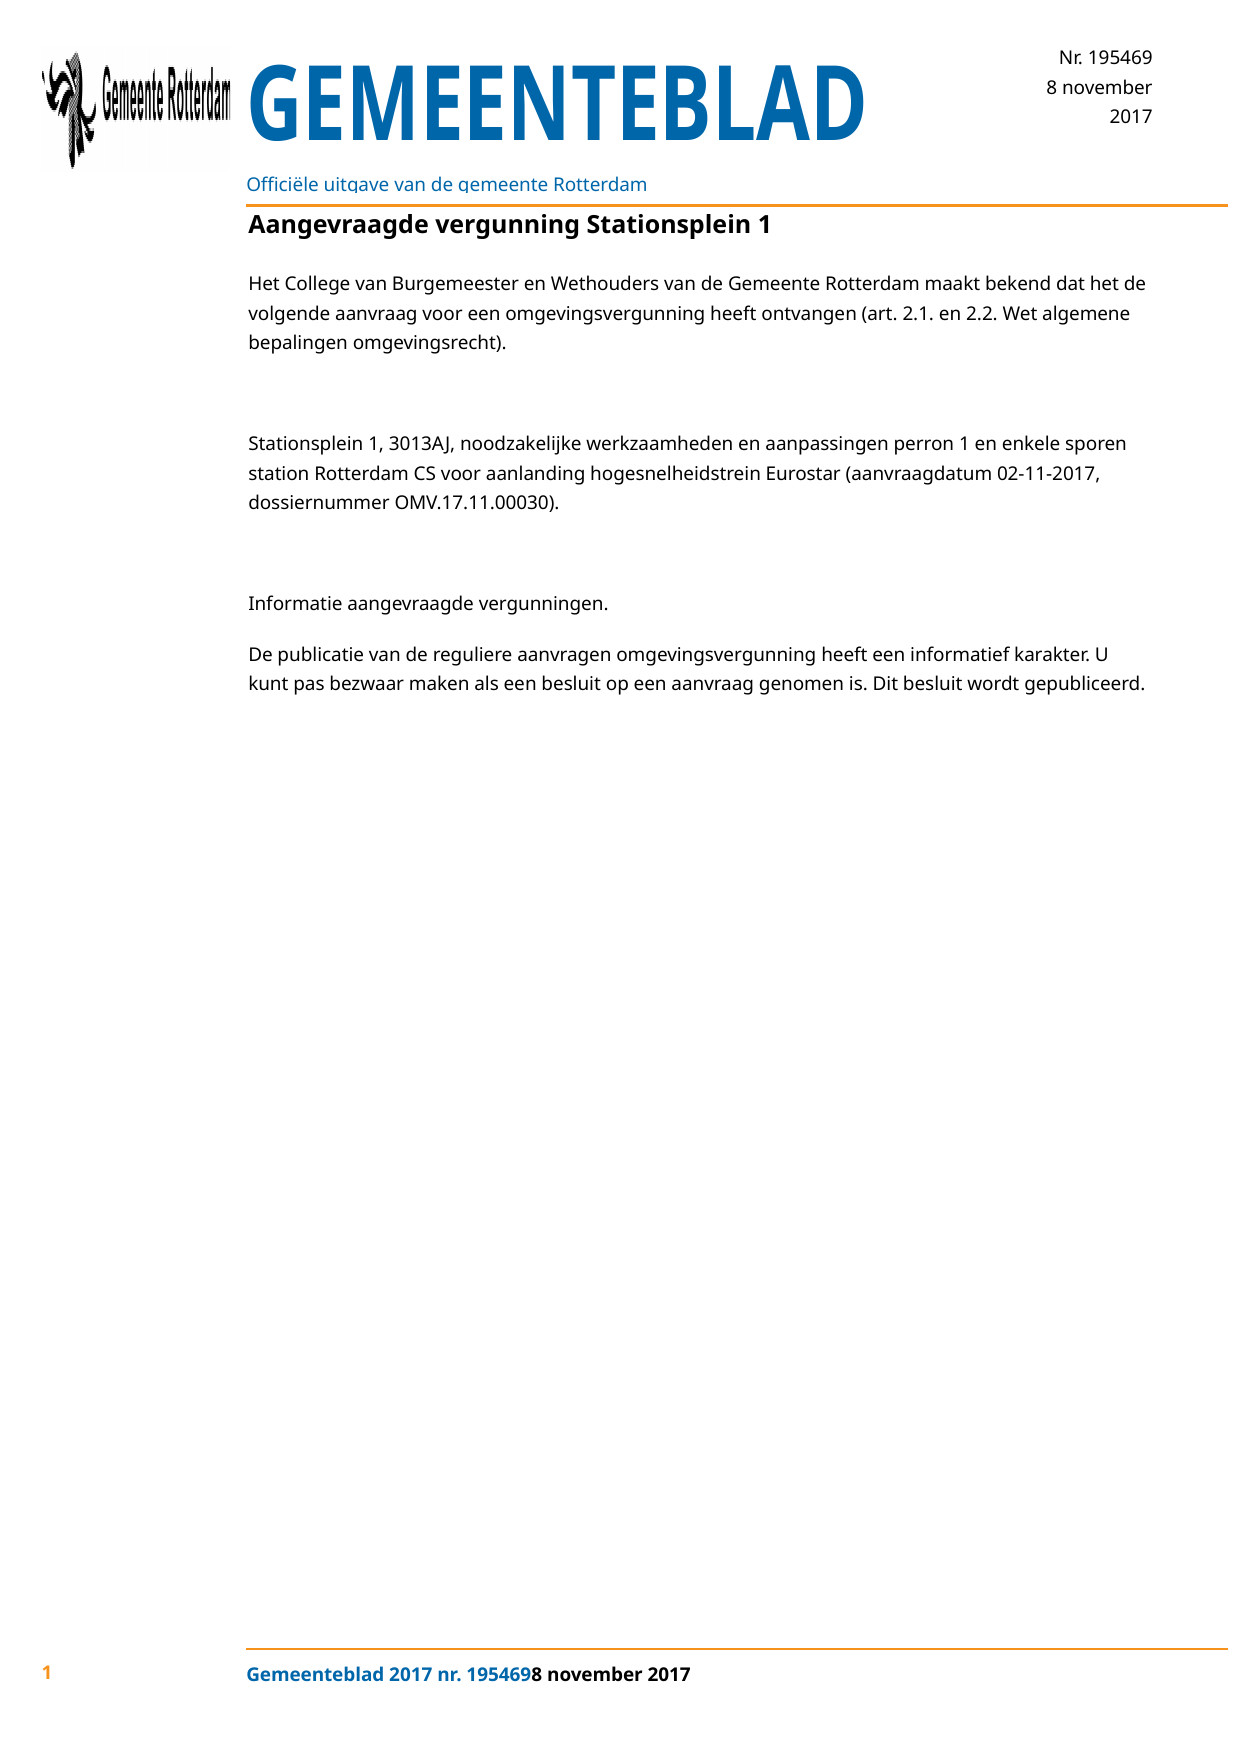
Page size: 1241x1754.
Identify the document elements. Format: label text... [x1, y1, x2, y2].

text Aangevraagde vergunning Stationsplein 1 [248, 207, 1152, 241]
text Informatie aangevraagde vergunningen. [248, 590, 1152, 616]
text Stationsplein 1, 3013AJ, noodzakelijke werkzaamheden en aanpassingen perron 1 en enkele sporen station Rotterdam CS voor aanlanding hogesnelheidstrein Eurostar (aanvraagdatum 02-11-2017, dossiernummer OMV.17.11.00030). [248, 430, 1152, 515]
text Het College van Burgemeester en Wethouders van de Gemeente Rotterdam maakt bekend dat het de volgende aanvraag voor een omgevingsvergunning heeft ontvangen (art. 2.1. en 2.2. Wet algemene bepalingen omgevingsrecht). [248, 270, 1152, 355]
text De publicatie van de reguliere aanvragen omgevingsvergunning heeft een informatief karakter. U kunt pas bezwaar maken als een besluit op een aanvraag genomen is. Dit besluit wordt gepubliceerd. [248, 641, 1152, 696]
picture [41, 47, 231, 172]
